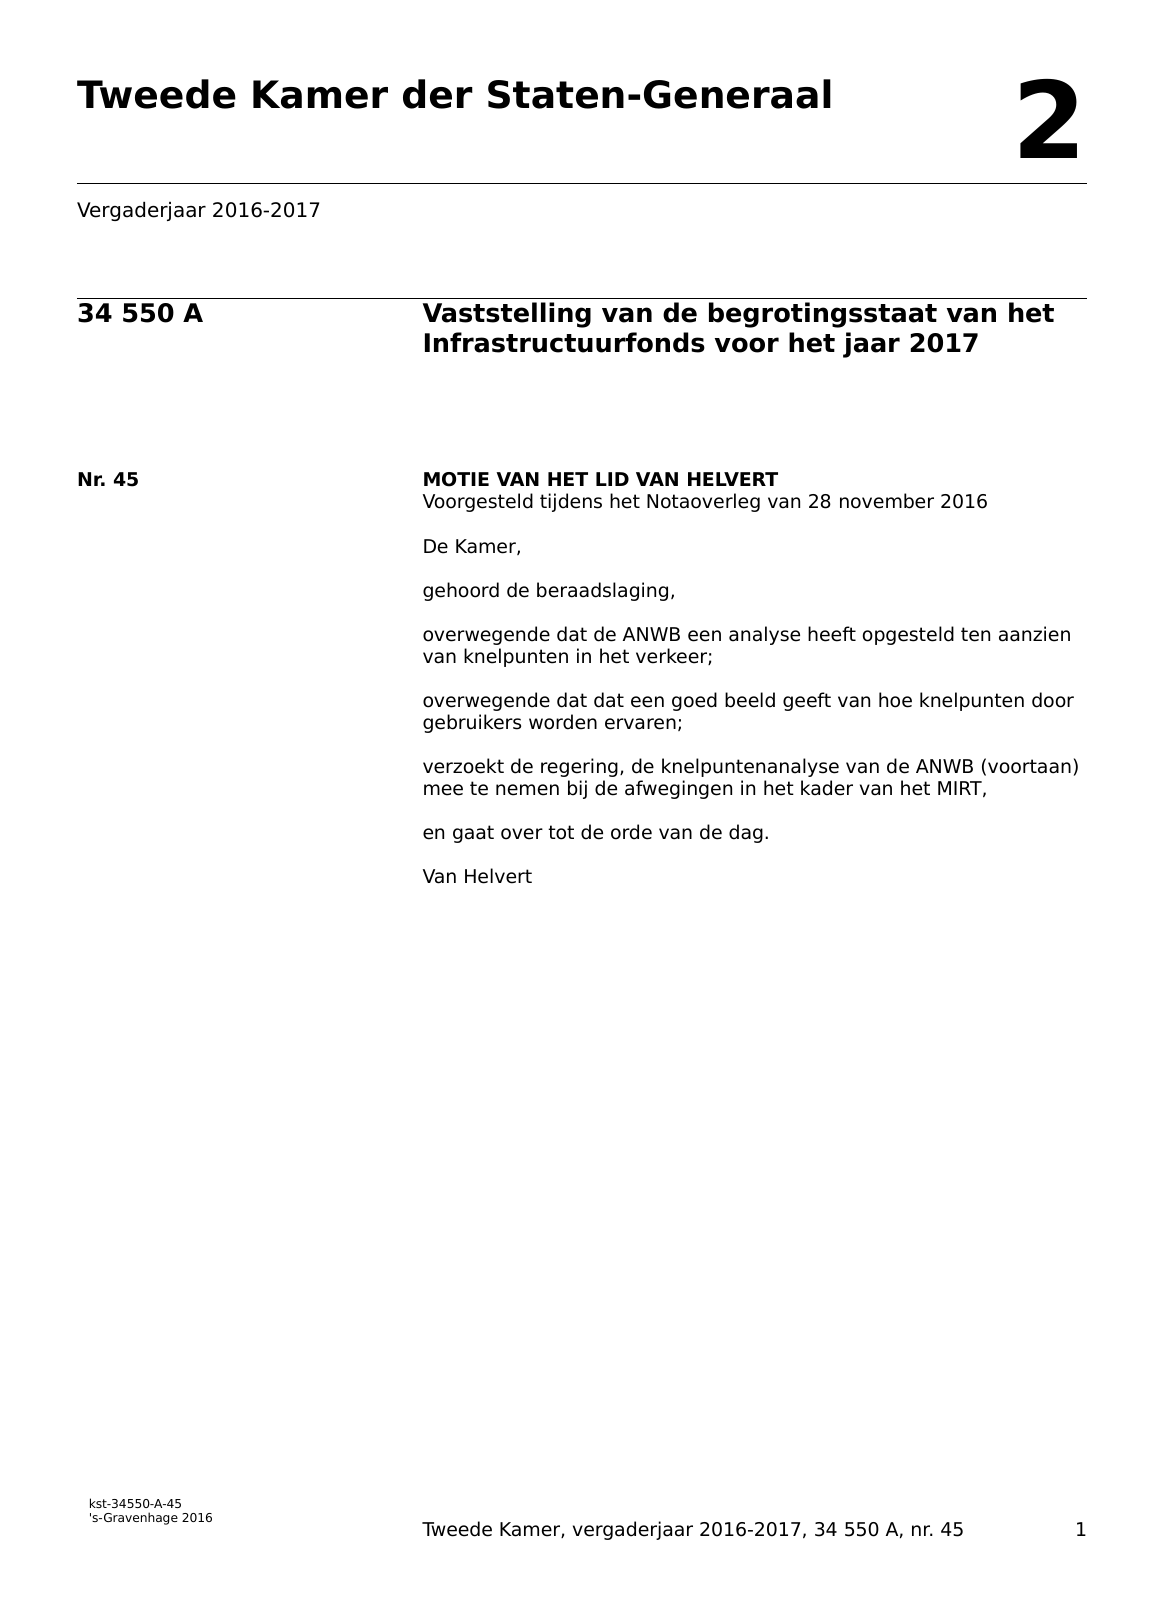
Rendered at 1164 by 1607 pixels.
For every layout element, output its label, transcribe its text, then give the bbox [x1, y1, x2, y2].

text overwegende dat de ANWB een analyse heeft opgesteld ten aanzien van knelpunten in het verkeer; [422, 624, 1087, 668]
text kst-34550-A-45 [88, 1497, 323, 1511]
text De Kamer, [422, 536, 1087, 557]
text Voorgesteld tijdens het Notaoverleg van 28 november 2016 [422, 491, 1087, 513]
text en gaat over tot de orde van de dag. [422, 822, 1087, 844]
text verzoekt de regering, de knelpuntenanalyse van de ANWB (voortaan) mee te nemen bij de afwegingen in het kader van het MIRT, [422, 756, 1087, 800]
text Van Helvert [422, 866, 1087, 888]
table_cell Vergaderjaar 2016-2017 [77, 184, 1087, 298]
text overwegende dat dat een goed beeld geeft van hoe knelpunten door gebruikers worden ervaren; [422, 690, 1087, 734]
text 's-Gravenhage 2016 [88, 1511, 323, 1525]
text gehoord de beraadslaging, [422, 580, 1087, 602]
subtitle 34 550 A Vaststelling van de begrotingsstaat van het Infrastructuurfonds voor het jaar 2017 [77, 299, 1087, 358]
subtitle Nr. 45 MOTIE VAN HET LID VAN HELVERT [77, 469, 1087, 491]
table_header 2 [886, 59, 1087, 183]
table_header Tweede Kamer der Staten-Generaal [77, 59, 886, 183]
